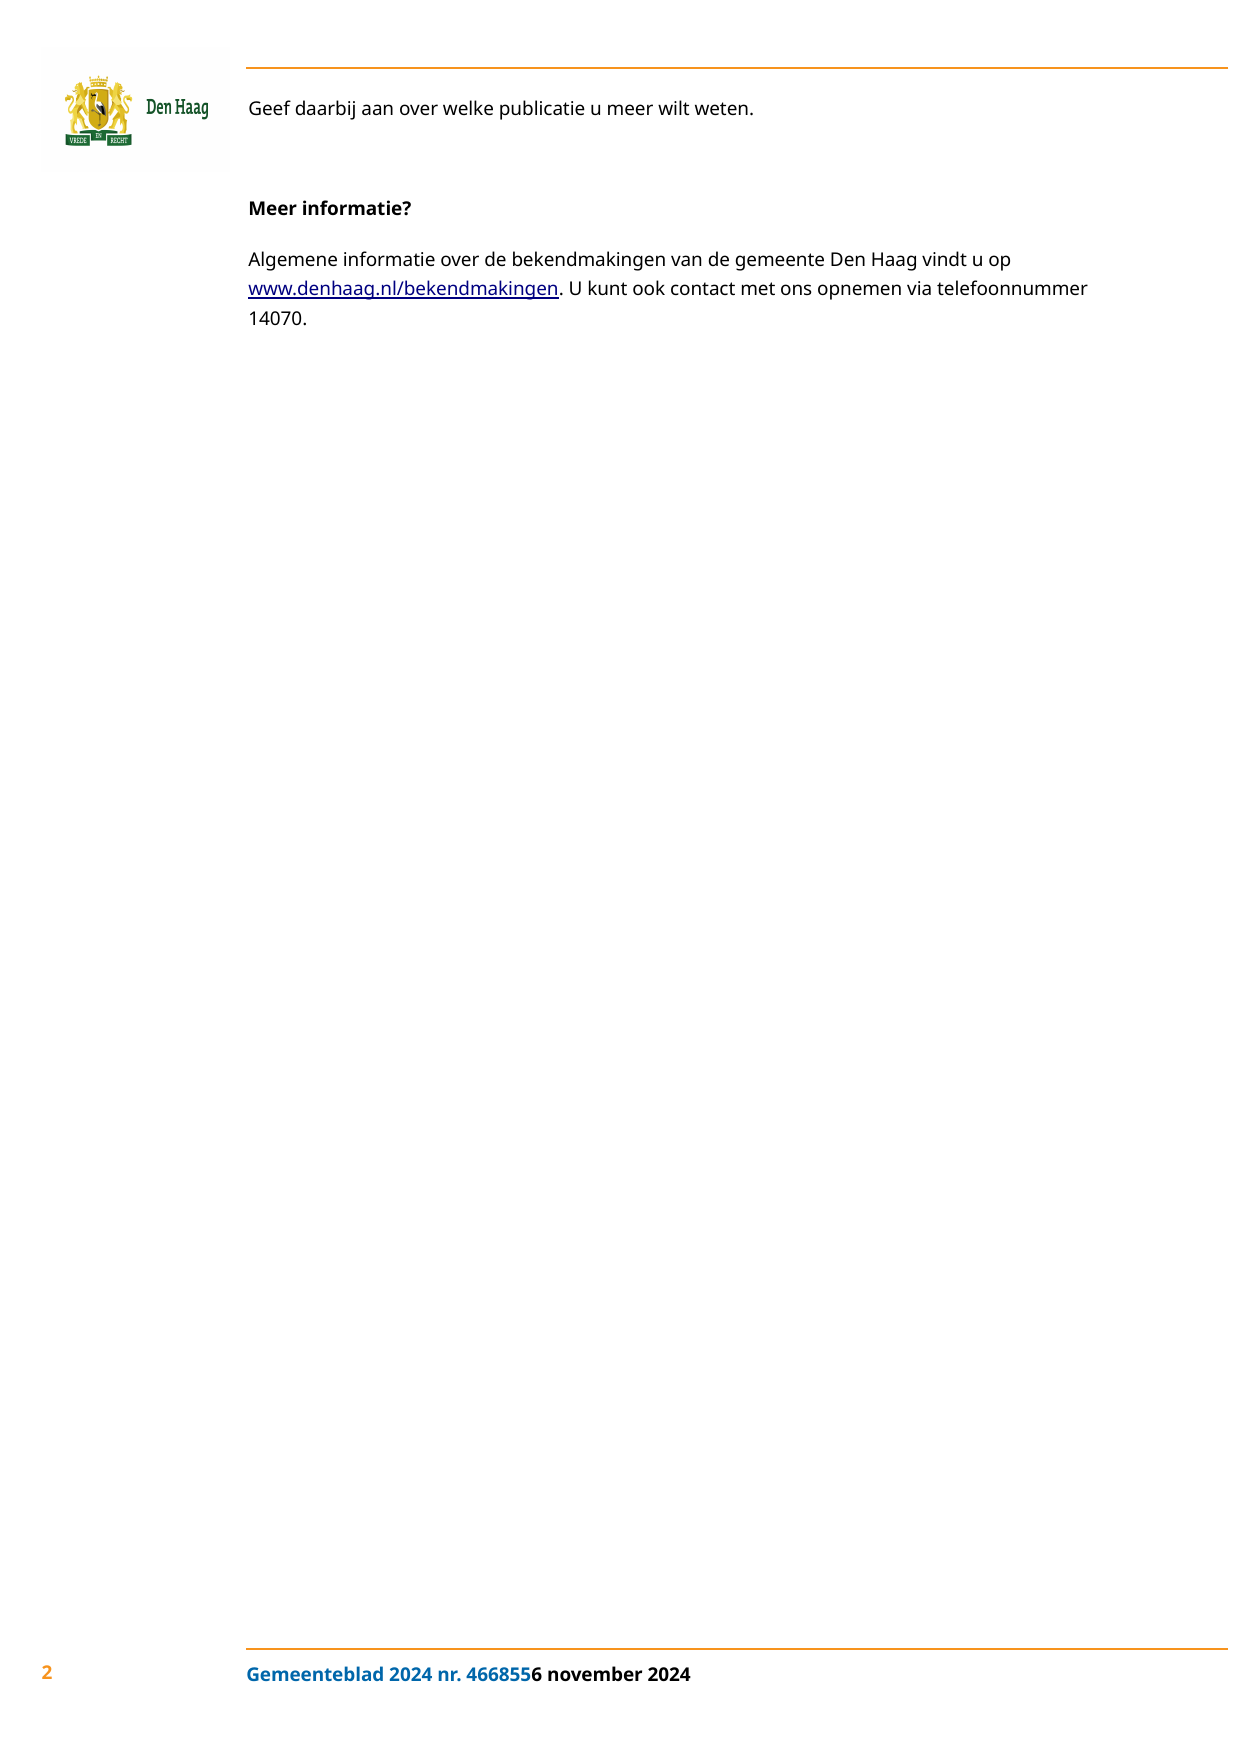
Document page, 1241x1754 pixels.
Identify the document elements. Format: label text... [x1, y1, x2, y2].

text Geef daarbij aan over welke publicatie u meer wilt weten. [248, 95, 1152, 121]
text Algemene informatie over de bekendmakingen van de gemeente Den Haag vindt u op www.denhaag.nl/bekendmakingen. U kunt ook contact met ons opnemen via telefoonnummer 14070. [248, 246, 1152, 331]
text Meer informatie? [248, 196, 1152, 221]
picture [41, 47, 231, 172]
